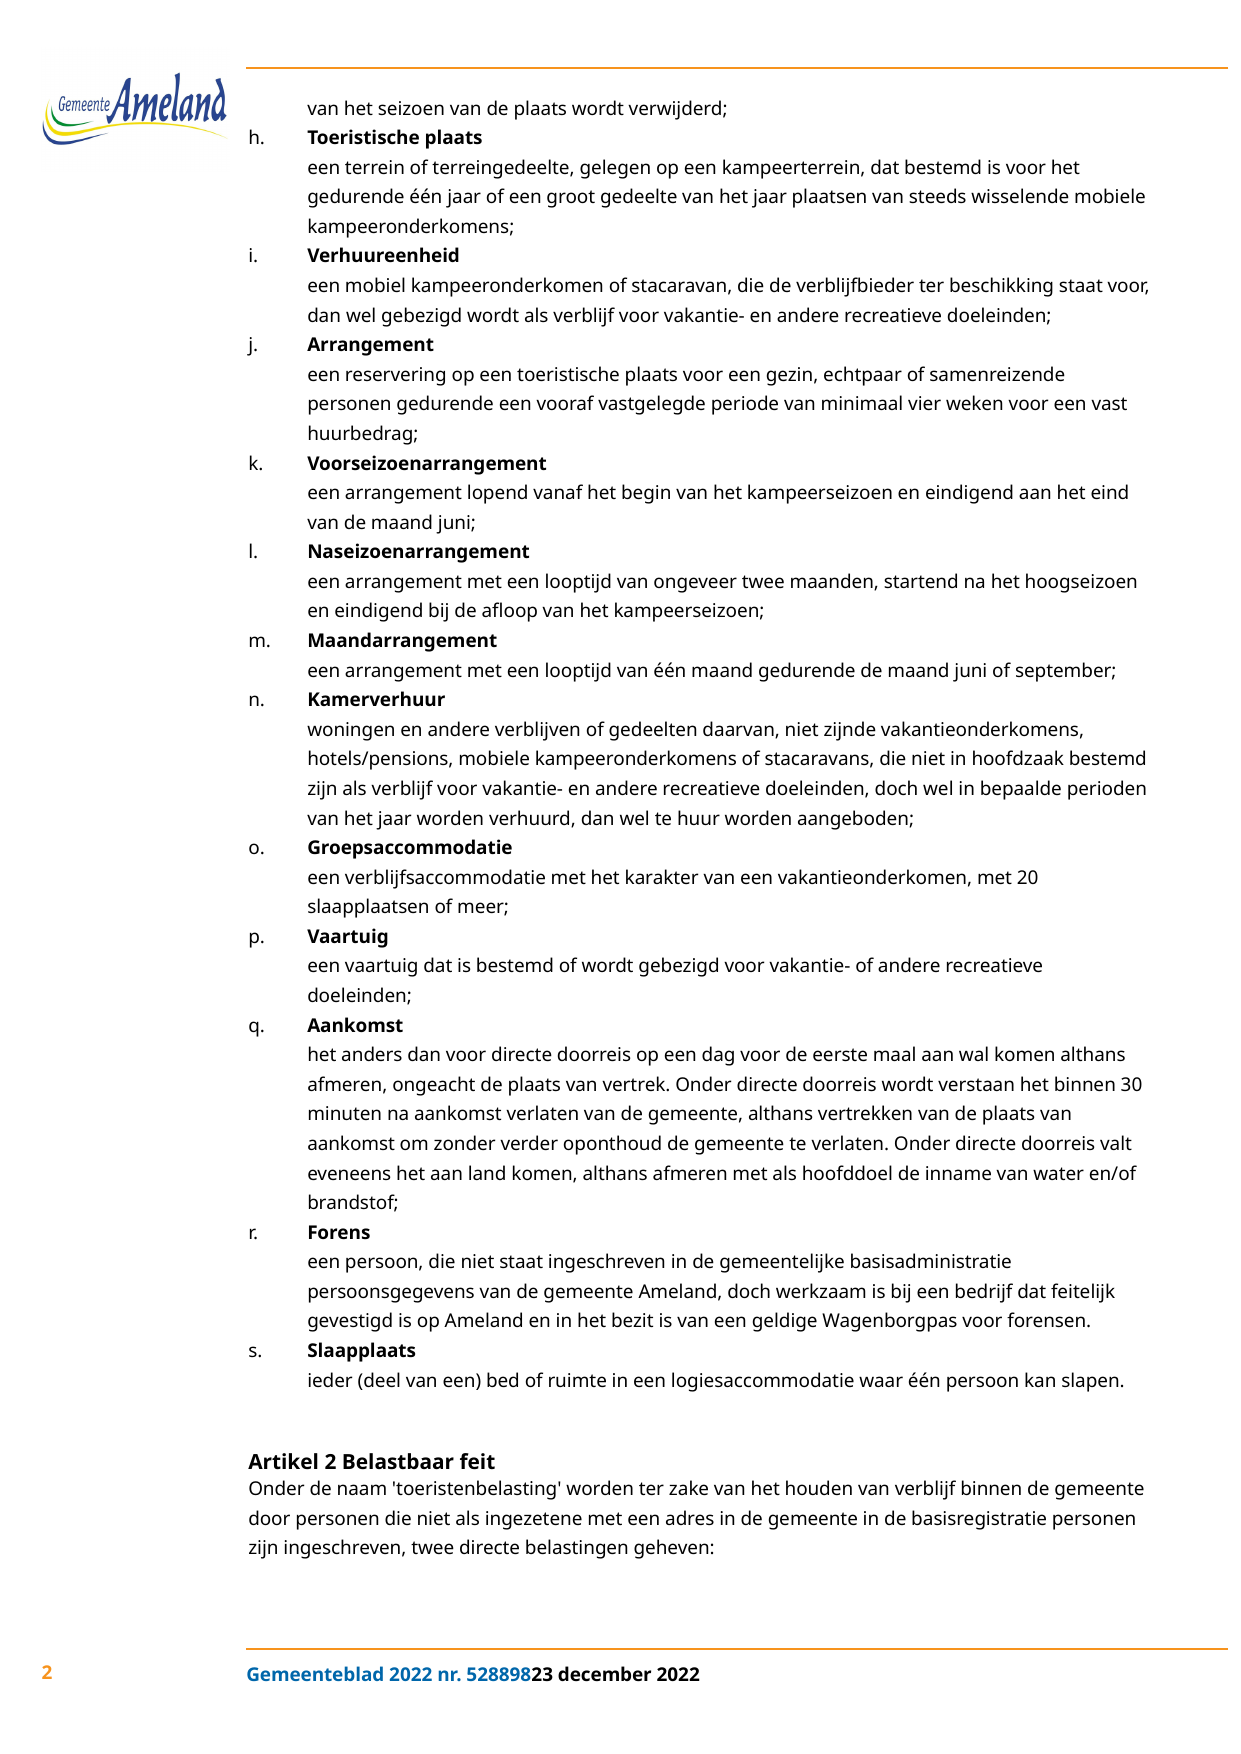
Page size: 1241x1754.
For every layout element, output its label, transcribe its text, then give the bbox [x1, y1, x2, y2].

list een mobiel kampeeronderkomen of stacaravan, die de verblijfbieder ter beschikking staat voor, dan wel gebezigd wordt als verblijf voor vakantie- en andere recreatieve doeleinden; [248, 272, 1152, 328]
list ieder (deel van een) bed of ruimte in een logiesaccommodatie waar één persoon kan slapen. [248, 1367, 1152, 1393]
list Aankomst [248, 1012, 1152, 1038]
list een reservering op een toeristische plaats voor een gezin, echtpaar of samenreizende personen gedurende een vooraf vastgelegde periode van minimaal vier weken voor een vast huurbedrag; [248, 361, 1152, 446]
list Naseizoenarrangement [248, 538, 1152, 564]
list woningen en andere verblijven of gedeelten daarvan, niet zijnde vakantieonderkomens, hotels/pensions, mobiele kampeeronderkomens of stacaravans, die niet in hoofdzaak bestemd zijn als verblijf voor vakantie- en andere recreatieve doeleinden, doch wel in bepaalde perioden van het jaar worden verhuurd, dan wel te huur worden aangeboden; [248, 716, 1152, 831]
list een persoon, die niet staat ingeschreven in de gemeentelijke basisadministratie persoonsgegevens van de gemeente Ameland, doch werkzaam is bij een bedrijf dat feitelijk gevestigd is op Ameland en in het bezit is van een geldige Wagenborgpas voor forensen. [248, 1248, 1152, 1333]
list een arrangement met een looptijd van één maand gedurende de maand juni of september; [248, 657, 1152, 683]
text Artikel 2 Belastbaar feit [248, 1447, 1152, 1475]
list een arrangement met een looptijd van ongeveer twee maanden, startend na het hoogseizoen en eindigend bij de afloop van het kampeerseizoen; [248, 568, 1152, 623]
list een terrein of terreingedeelte, gelegen op een kampeerterrein, dat bestemd is voor het gedurende één jaar of een groot gedeelte van het jaar plaatsen van steeds wisselende mobiele kampeeronderkomens; [248, 154, 1152, 239]
list Verhuureenheid [248, 243, 1152, 268]
list een arrangement lopend vanaf het begin van het kampeerseizoen en eindigend aan het eind van de maand juni; [248, 479, 1152, 535]
list Toeristische plaats [248, 124, 1152, 150]
text Onder de naam 'toeristenbelasting' worden ter zake van het houden van verblijf binnen de gemeente door personen die niet als ingezetene met een adres in de gemeente in de basisregistratie personen zijn ingeschreven, twee directe belastingen geheven: [248, 1475, 1152, 1560]
list een verblijfsaccommodatie met het karakter van een vakantieonderkomen, met 20 slaapplaatsen of meer; [248, 864, 1152, 919]
list van het seizoen van de plaats wordt verwijderd; [248, 95, 1152, 121]
list Vaartuig [248, 923, 1152, 949]
list Slaapplaats [248, 1337, 1152, 1363]
picture [41, 47, 231, 172]
list Arrangement [248, 331, 1152, 357]
list het anders dan voor directe doorreis op een dag voor de eerste maal aan wal komen althans afmeren, ongeacht de plaats van vertrek. Onder directe doorreis wordt verstaan het binnen 30 minuten na aankomst verlaten van de gemeente, althans vertrekken van de plaats van aankomst om zonder verder oponthoud de gemeente te verlaten. Onder directe doorreis valt eveneens het aan land komen, althans afmeren met als hoofddoel de inname van water en/of brandstof; [248, 1041, 1152, 1215]
list Maandarrangement [248, 627, 1152, 653]
list Groepsaccommodatie [248, 834, 1152, 860]
list Voorseizoenarrangement [248, 450, 1152, 476]
list een vaartuig dat is bestemd of wordt gebezigd voor vakantie- of andere recreatieve doeleinden; [248, 953, 1152, 1008]
list Kamerverhuur [248, 686, 1152, 712]
list Forens [248, 1219, 1152, 1245]
